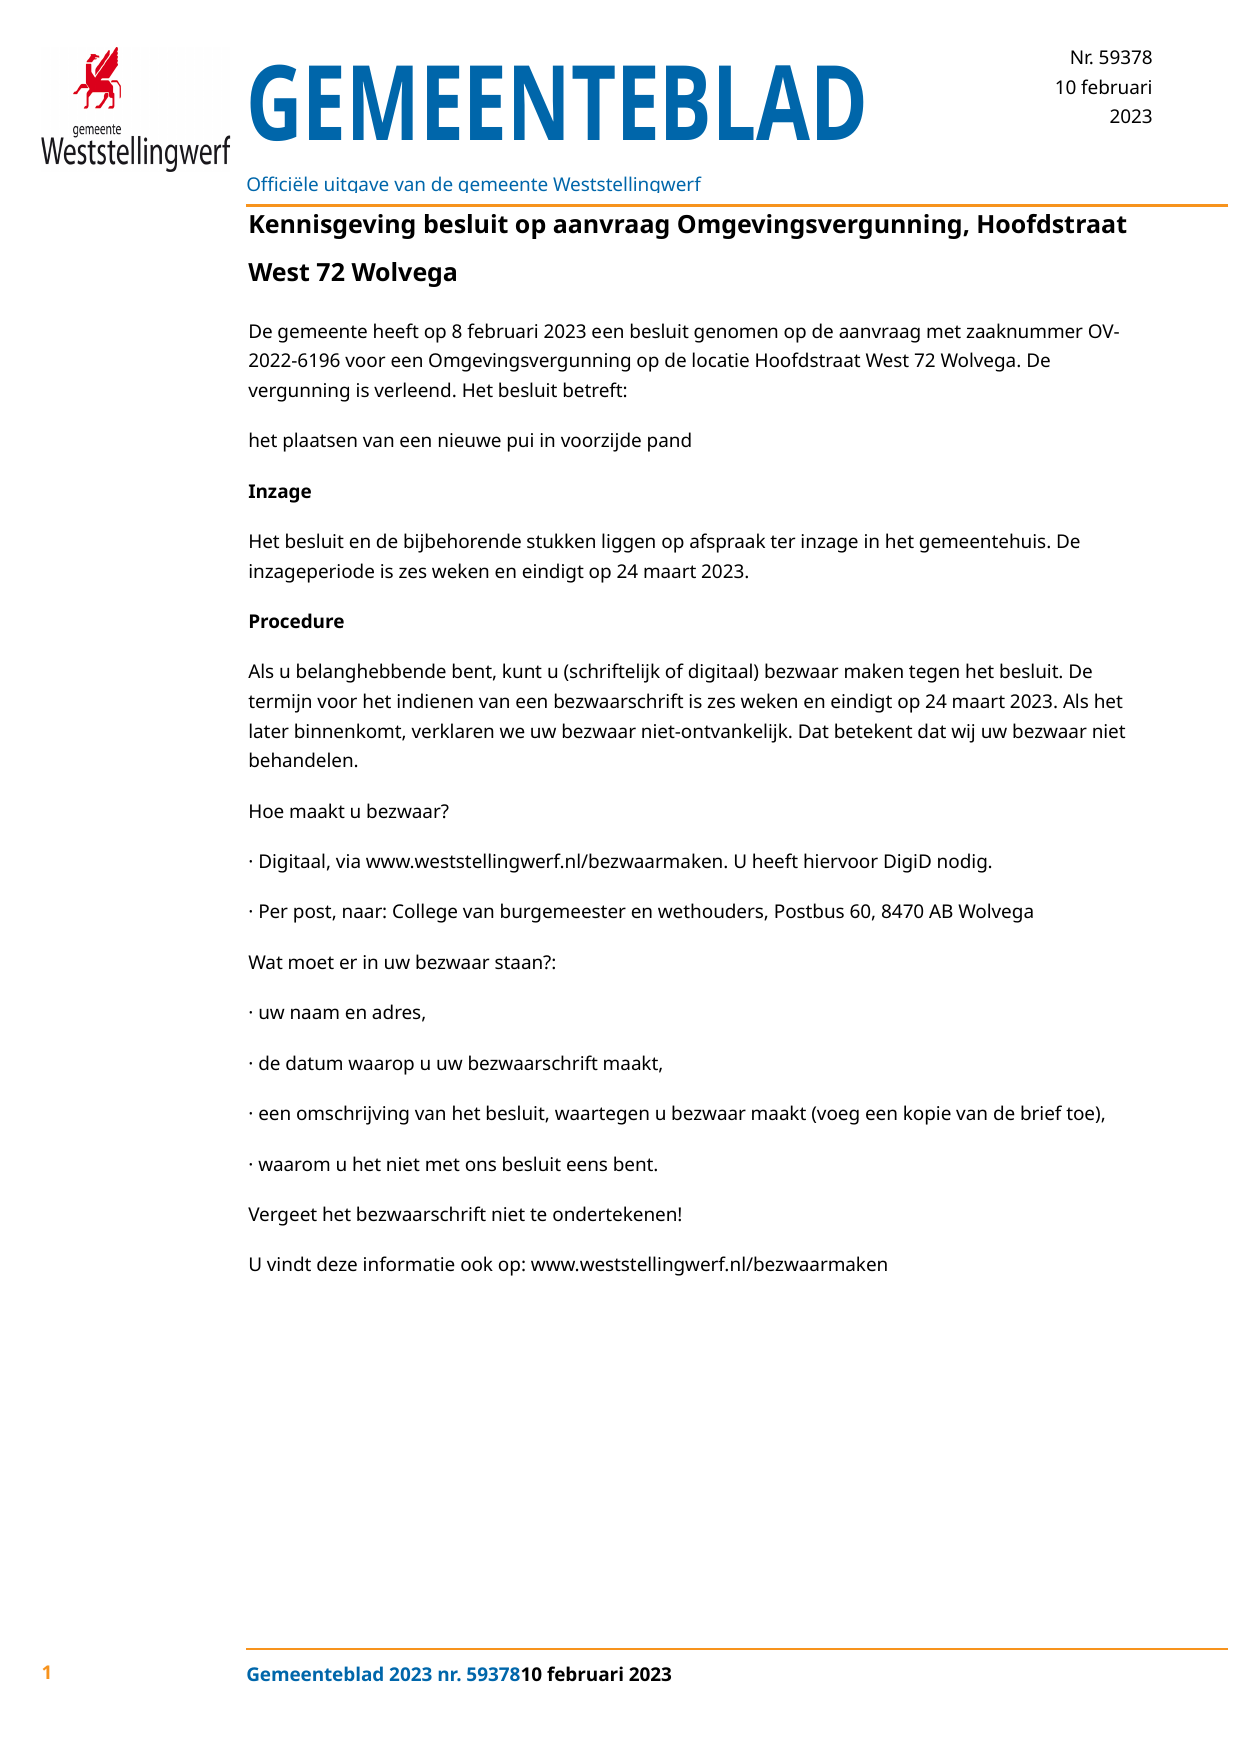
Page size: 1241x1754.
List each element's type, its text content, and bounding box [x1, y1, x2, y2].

text · Digitaal, via www.weststellingwerf.nl/bezwaarmaken. U heeft hiervoor DigiD nodig. [248, 848, 1152, 874]
picture [41, 47, 231, 172]
text U vindt deze informatie ook op: www.weststellingwerf.nl/bezwaarmaken [248, 1252, 1152, 1277]
text Als u belanghebbende bent, kunt u (schriftelijk of digitaal) bezwaar maken tegen het besluit. De termijn voor het indienen van een bezwaarschrift is zes weken en eindigt op 24 maart 2023. Als het later binnenkomt, verklaren we uw bezwaar niet-ontvankelijk. Dat betekent dat wij uw bezwaar niet behandelen. [248, 659, 1152, 773]
text het plaatsen van een nieuwe pui in voorzijde pand [248, 427, 1152, 453]
text · een omschrijving van het besluit, waartegen u bezwaar maakt (voeg een kopie van de brief toe), [248, 1100, 1152, 1126]
text Het besluit en de bijbehorende stukken liggen op afspraak ter inzage in het gemeentehuis. De inzageperiode is zes weken en eindigt op 24 maart 2023. [248, 528, 1152, 584]
text Inzage [248, 478, 1152, 504]
text Wat moet er in uw bezwaar staan?: [248, 949, 1152, 975]
text · de datum waarop u uw bezwaarschrift maakt, [248, 1050, 1152, 1076]
text · uw naam en adres, [248, 999, 1152, 1025]
text De gemeente heeft op 8 februari 2023 een besluit genomen op de aanvraag met zaaknummer OV-2022-6196 voor een Omgevingsvergunning op de locatie Hoofdstraat West 72 Wolvega. De vergunning is verleend. Het besluit betreft: [248, 318, 1152, 403]
text Hoe maakt u bezwaar? [248, 798, 1152, 824]
text · waarom u het niet met ons besluit eens bent. [248, 1151, 1152, 1177]
text Vergeet het bezwaarschrift niet te ondertekenen! [248, 1201, 1152, 1227]
text · Per post, naar: College van burgemeester en wethouders, Postbus 60, 8470 AB Wolvega [248, 899, 1152, 924]
text Procedure [248, 608, 1152, 634]
text Kennisgeving besluit op aanvraag Omgevingsvergunning, Hoofdstraat West 72 Wolvega [248, 207, 1152, 288]
